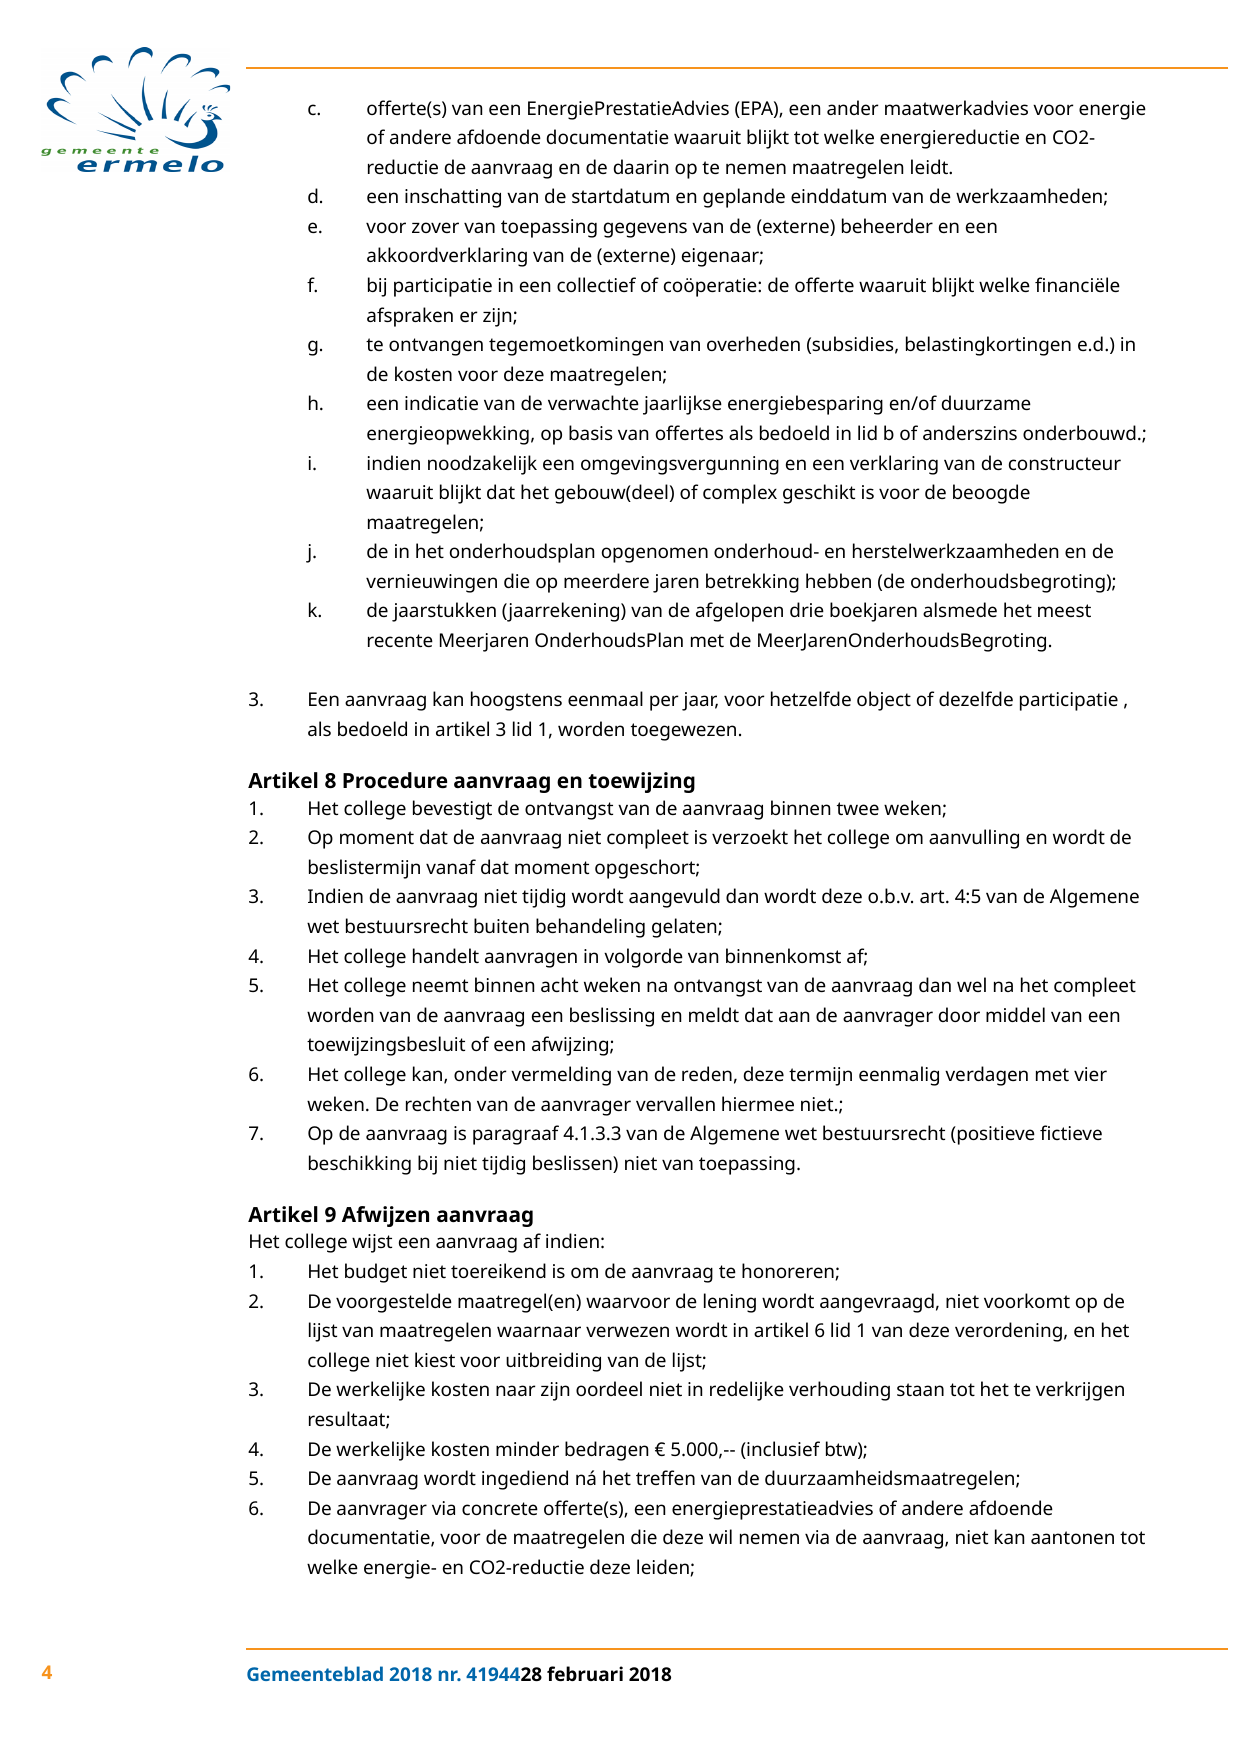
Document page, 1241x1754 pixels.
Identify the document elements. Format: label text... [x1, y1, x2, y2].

list een inschatting van de startdatum en geplande einddatum van de werkzaamheden; [307, 183, 1152, 209]
list een indicatie van de verwachte jaarlijkse energiebesparing en/of duurzame energieopwekking, op basis van offertes als bedoeld in lid b of anderszins onderbouwd.; [307, 391, 1152, 446]
list De werkelijke kosten naar zijn oordeel niet in redelijke verhouding staan tot het te verkrijgen resultaat; [248, 1377, 1152, 1432]
list Op de aanvraag is paragraaf 4.1.3.3 van de Algemene wet bestuursrecht (positieve fictieve beschikking bij niet tijdig beslissen) niet van toepassing. [248, 1120, 1152, 1176]
list indien noodzakelijk een omgevingsvergunning en een verklaring van de constructeur waaruit blijkt dat het gebouw(deel) of complex geschikt is voor de beoogde maatregelen; [307, 450, 1152, 535]
list offerte(s) van een EnergiePrestatieAdvies (EPA), een ander maatwerkadvies voor energie of andere afdoende documentatie waaruit blijkt tot welke energiereductie en CO2-reductie de aanvraag en de daarin op te nemen maatregelen leidt. [307, 95, 1152, 180]
list Het college kan, onder vermelding van de reden, deze termijn eenmalig verdagen met vier weken. De rechten van de aanvrager vervallen hiermee niet.; [248, 1061, 1152, 1116]
text Artikel 9 Afwijzen aanvraag [248, 1200, 1152, 1229]
list de in het onderhoudsplan opgenomen onderhoud- en herstelwerkzaamheden en de vernieuwingen die op meerdere jaren betrekking hebben (de onderhoudsbegroting); [307, 538, 1152, 594]
text Het college wijst een aanvraag af indien: [248, 1229, 1152, 1254]
list Een aanvraag kan hoogstens eenmaal per jaar, voor hetzelfde object of dezelfde participatie , als bedoeld in artikel 3 lid 1, worden toegewezen. [248, 686, 1152, 742]
list Het college handelt aanvragen in volgorde van binnenkomst af; [248, 943, 1152, 968]
list Het college bevestigt de ontvangst van de aanvraag binnen twee weken; [248, 795, 1152, 821]
picture [41, 47, 231, 172]
list te ontvangen tegemoetkomingen van overheden (subsidies, belastingkortingen e.d.) in de kosten voor deze maatregelen; [307, 331, 1152, 387]
list de jaarstukken (jaarrekening) van de afgelopen drie boekjaren alsmede het meest recente Meerjaren OnderhoudsPlan met de MeerJarenOnderhoudsBegroting. [307, 598, 1152, 653]
list bij participatie in een collectief of coöperatie: de offerte waaruit blijkt welke financiële afspraken er zijn; [307, 272, 1152, 328]
list Op moment dat de aanvraag niet compleet is verzoekt het college om aanvulling en wordt de beslistermijn vanaf dat moment opgeschort; [248, 824, 1152, 880]
list Het budget niet toereikend is om de aanvraag te honoreren; [248, 1258, 1152, 1284]
list voor zover van toepassing gegevens van de (externe) beheerder en een akkoordverklaring van de (externe) eigenaar; [307, 213, 1152, 268]
list Indien de aanvraag niet tijdig wordt aangevuld dan wordt deze o.b.v. art. 4:5 van de Algemene wet bestuursrecht buiten behandeling gelaten; [248, 884, 1152, 939]
list De voorgestelde maatregel(en) waarvoor de lening wordt aangevraagd, niet voorkomt op de lijst van maatregelen waarnaar verwezen wordt in artikel 6 lid 1 van deze verordening, en het college niet kiest voor uitbreiding van de lijst; [248, 1288, 1152, 1373]
list Het college neemt binnen acht weken na ontvangst van de aanvraag dan wel na het compleet worden van de aanvraag een beslissing en meldt dat aan de aanvrager door middel van een toewijzingsbesluit of een afwijzing; [248, 972, 1152, 1057]
list De aanvraag wordt ingediend ná het treffen van de duurzaamheidsmaatregelen; [248, 1465, 1152, 1491]
text Artikel 8 Procedure aanvraag en toewijzing [248, 766, 1152, 795]
list De werkelijke kosten minder bedragen € 5.000,-- (inclusief btw); [248, 1436, 1152, 1462]
list De aanvrager via concrete offerte(s), een energieprestatieadvies of andere afdoende documentatie, voor de maatregelen die deze wil nemen via de aanvraag, niet kan aantonen tot welke energie- en CO2-reductie deze leiden; [248, 1495, 1152, 1580]
